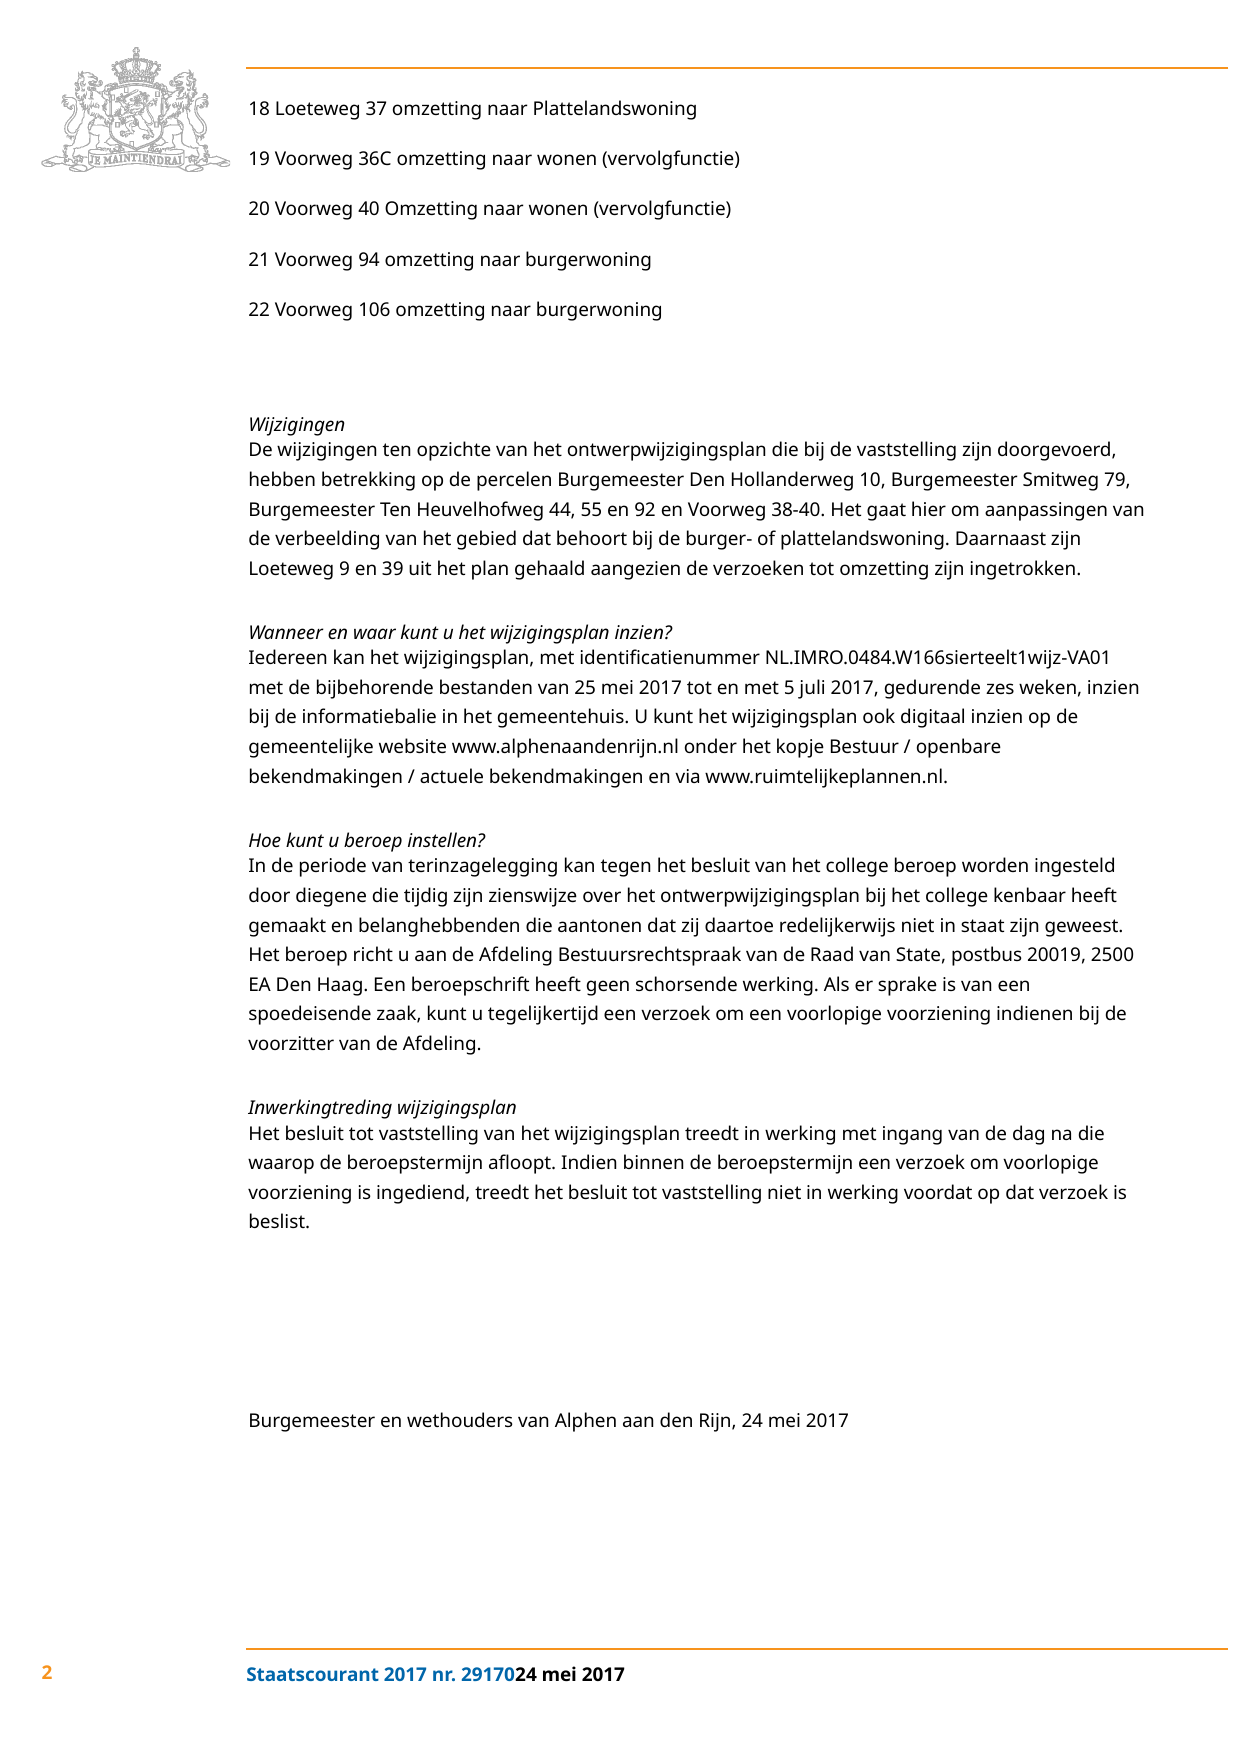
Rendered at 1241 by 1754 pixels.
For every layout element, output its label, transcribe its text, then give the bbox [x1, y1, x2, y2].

text Het besluit tot vaststelling van het wijzigingsplan treedt in werking met ingang van de dag na die waarop de beroepstermijn afloopt. Indien binnen de beroepstermijn een verzoek om voorlopige voorziening is ingediend, treedt het besluit tot vaststelling niet in werking voordat op dat verzoek is beslist. [248, 1120, 1152, 1234]
text In de periode van terinzagelegging kan tegen het besluit van het college beroep worden ingesteld door diegene die tijdig zijn zienswijze over het ontwerpwijzigingsplan bij het college kenbaar heeft gemaakt en belanghebbenden die aantonen dat zij daartoe redelijkerwijs niet in staat zijn geweest. Het beroep richt u aan de Afdeling Bestuursrechtspraak van de Raad van State, postbus 20019, 2500 EA Den Haag. Een beroepschrift heeft geen schorsende werking. Als er sprake is van een spoedeisende zaak, kunt u tegelijkertijd een verzoek om een voorlopige voorziening indienen bij de voorzitter van de Afdeling. [248, 853, 1152, 1056]
text Burgemeester en wethouders van Alphen aan den Rijn, 24 mei 2017 [248, 1408, 1152, 1433]
text 19 Voorweg 36C omzetting naar wonen (vervolgfunctie) [248, 145, 1152, 171]
text 21 Voorweg 94 omzetting naar burgerwoning [248, 246, 1152, 272]
text 20 Voorweg 40 Omzetting naar wonen (vervolgfunctie) [248, 196, 1152, 221]
text 18 Loeteweg 37 omzetting naar Plattelandswoning [248, 95, 1152, 121]
text Iedereen kan het wijzigingsplan, met identificatienummer NL.IMRO.0484.W166sierteelt1wijz-VA01 met de bijbehorende bestanden van 25 mei 2017 tot en met 5 juli 2017, gedurende zes weken, inzien bij de informatiebalie in het gemeentehuis. U kunt het wijzigingsplan ook digitaal inzien op de gemeentelijke website www.alphenaandenrijn.nl onder het kopje Bestuur / openbare bekendmakingen / actuele bekendmakingen en via www.ruimtelijkeplannen.nl. [248, 644, 1152, 789]
text Hoe kunt u beroep instellen? [248, 827, 1152, 853]
picture [41, 47, 231, 172]
text De wijzigingen ten opzichte van het ontwerpwijzigingsplan die bij de vaststelling zijn doorgevoerd, hebben betrekking op de percelen Burgemeester Den Hollanderweg 10, Burgemeester Smitweg 79, Burgemeester Ten Heuvelhofweg 44, 55 en 92 en Voorweg 38-40. Het gaat hier om aanpassingen van de verbeelding van het gebied dat behoort bij de burger- of plattelandswoning. Daarnaast zijn Loeteweg 9 en 39 uit het plan gehaald aangezien de verzoeken tot omzetting zijn ingetrokken. [248, 437, 1152, 581]
text Inwerkingtreding wijzigingsplan [248, 1094, 1152, 1120]
text Wijzigingen [248, 411, 1152, 437]
text 22 Voorweg 106 omzetting naar burgerwoning [248, 296, 1152, 322]
text Wanneer en waar kunt u het wijzigingsplan inzien? [248, 619, 1152, 644]
